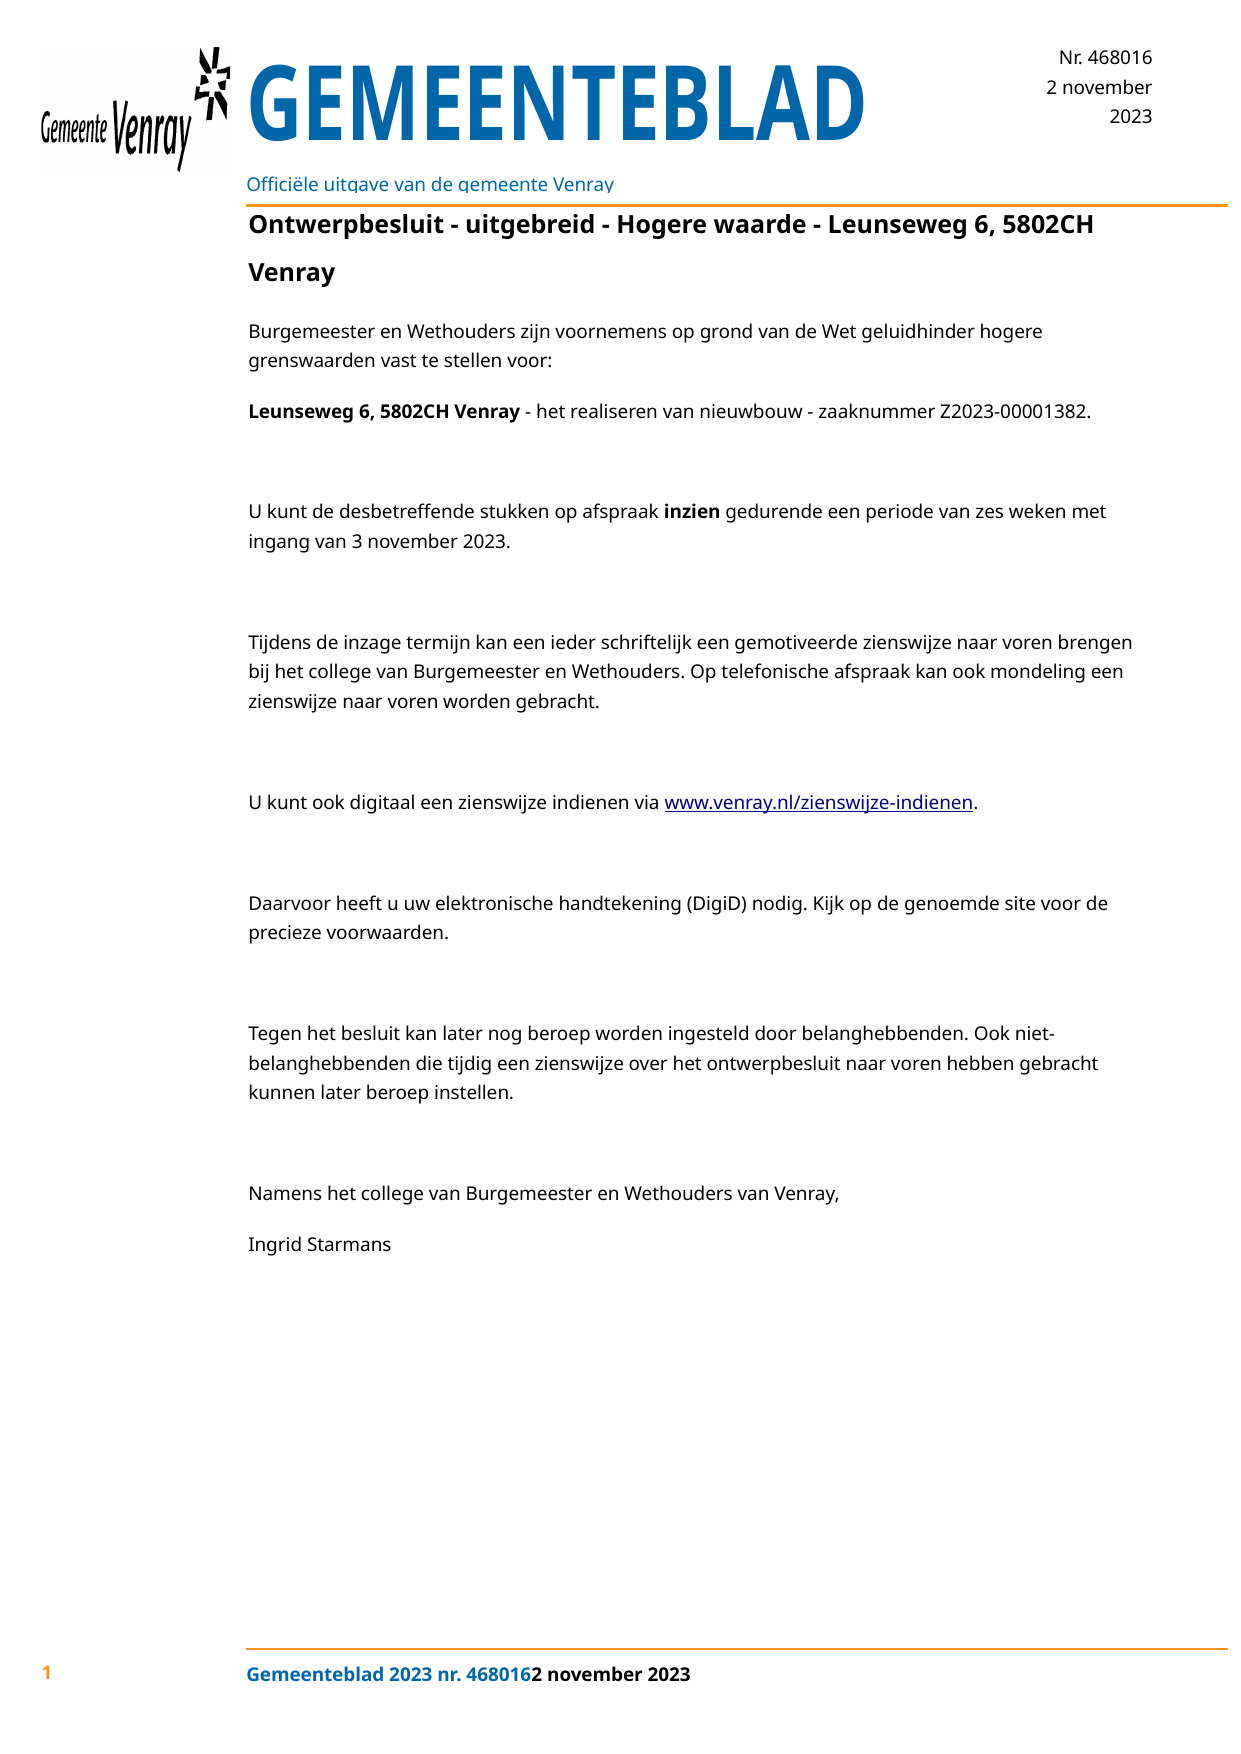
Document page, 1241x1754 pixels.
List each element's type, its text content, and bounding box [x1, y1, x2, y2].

text U kunt de desbetreffende stukken op afspraak inzien gedurende een periode van zes weken met ingang van 3 november 2023. [248, 499, 1152, 554]
text Leunseweg 6, 5802CH Venray - het realiseren van nieuwbouw - zaaknummer Z2023-00001382. [248, 398, 1152, 424]
text Burgemeester en Wethouders zijn voornemens op grond van de Wet geluidhinder hogere grenswaarden vast te stellen voor: [248, 318, 1152, 373]
text Daarvoor heeft u uw elektronische handtekening (DigiD) nodig. Kijk op de genoemde site voor de precieze voorwaarden. [248, 890, 1152, 945]
text Tijdens de inzage termijn kan een ieder schriftelijk een gemotiveerde zienswijze naar voren brengen bij het college van Burgemeester en Wethouders. Op telefonische afspraak kan ook mondeling een zienswijze naar voren worden gebracht. [248, 629, 1152, 714]
text Ingrid Starmans [248, 1231, 1152, 1257]
picture [41, 47, 231, 172]
text Namens het college van Burgemeester en Wethouders van Venray, [248, 1180, 1152, 1206]
text U kunt ook digitaal een zienswijze indienen via www.venray.nl/zienswijze-indienen. [248, 789, 1152, 815]
text Ontwerpbesluit - uitgebreid - Hogere waarde - Leunseweg 6, 5802CH Venray [248, 207, 1152, 288]
text Tegen het besluit kan later nog beroep worden ingesteld door belanghebbenden. Ook niet-belanghebbenden die tijdig een zienswijze over het ontwerpbesluit naar voren hebben gebracht kunnen later beroep instellen. [248, 1020, 1152, 1105]
